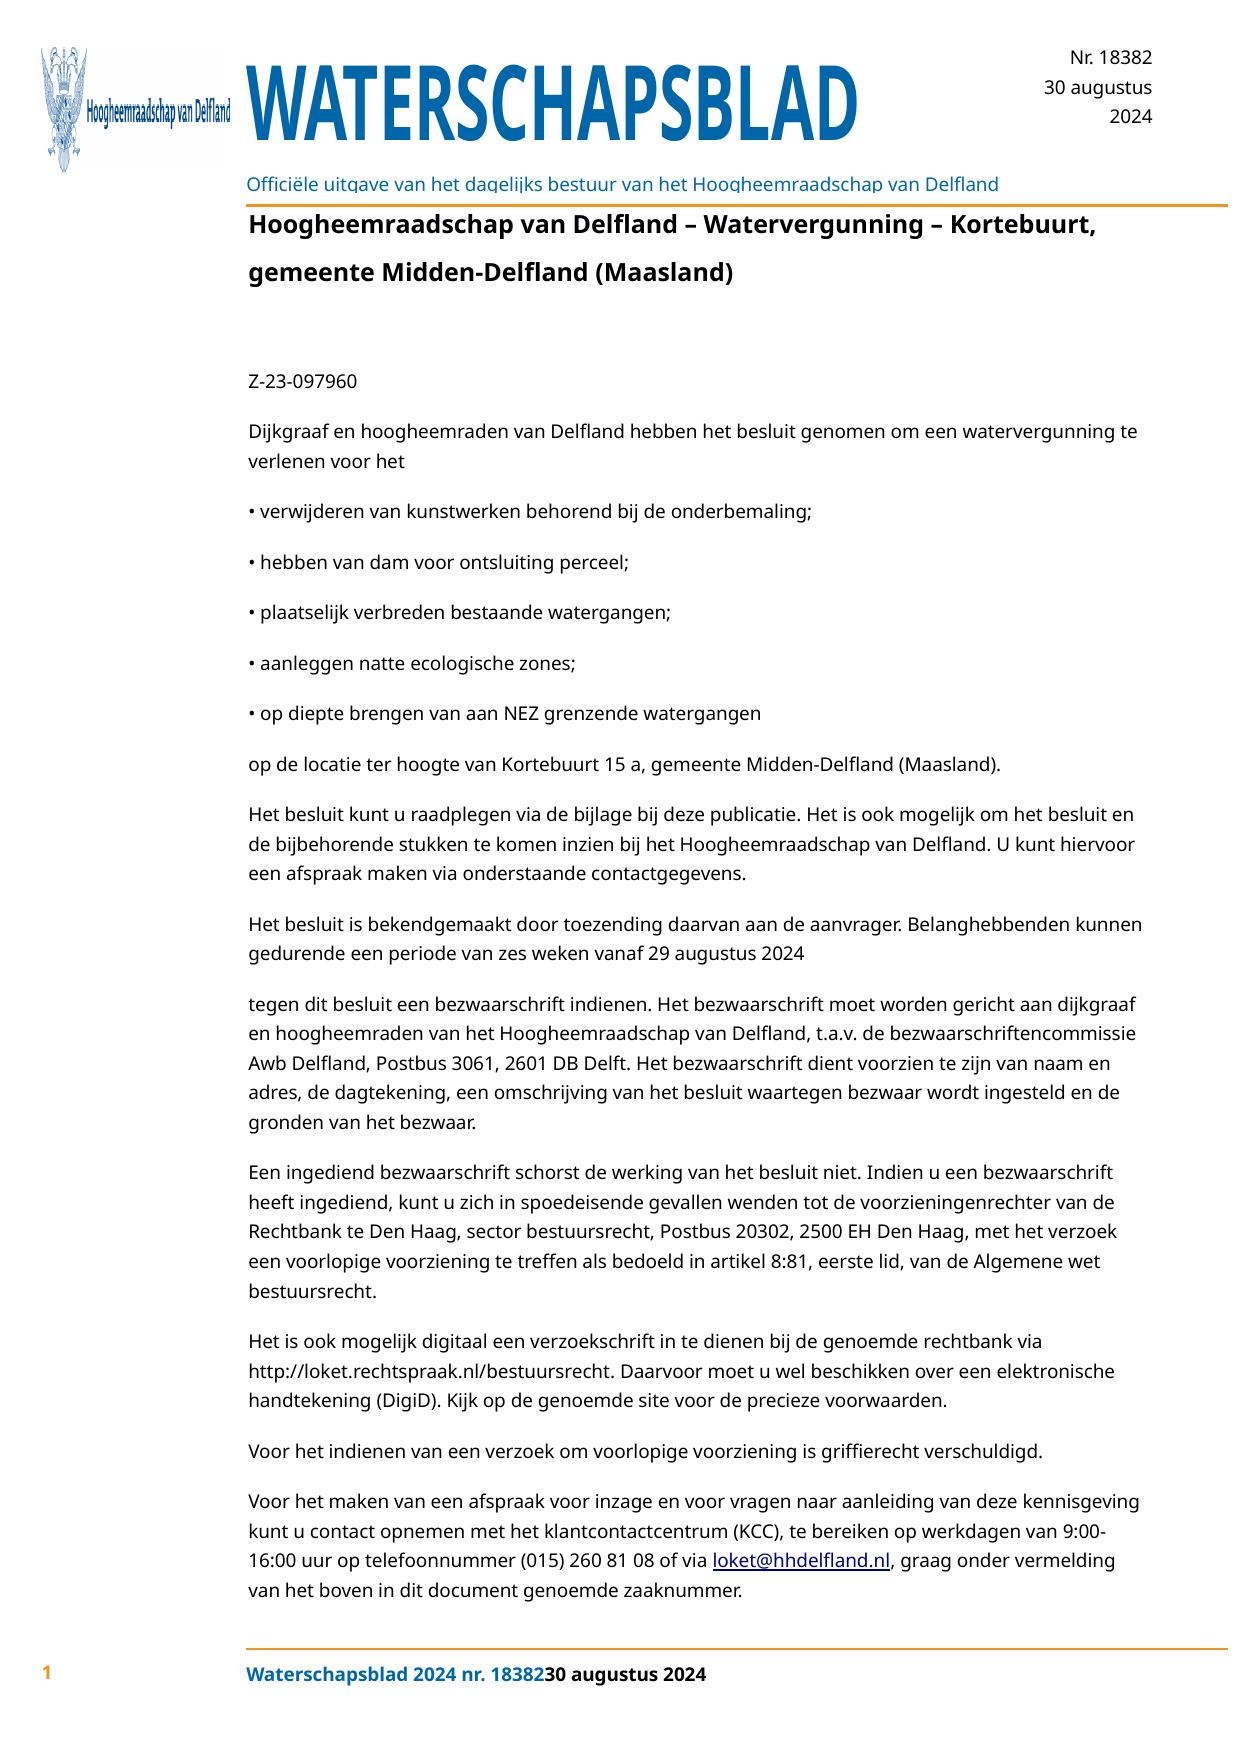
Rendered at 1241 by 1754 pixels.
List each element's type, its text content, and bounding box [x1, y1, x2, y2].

text Een ingediend bezwaarschrift schorst de werking van het besluit niet. Indien u een bezwaarschrift heeft ingediend, kunt u zich in spoedeisende gevallen wenden tot de voorzieningenrechter van de Rechtbank te Den Haag, sector bestuursrecht, Postbus 20302, 2500 EH Den Haag, met het verzoek een voorlopige voorziening te treffen als bedoeld in artikel 8:81, eerste lid, van de Algemene wet bestuursrecht. [248, 1159, 1152, 1304]
text Het besluit is bekendgemaakt door toezending daarvan aan de aanvrager. Belanghebbenden kunnen gedurende een periode van zes weken vanaf 29 augustus 2024 [248, 911, 1152, 966]
text Voor het maken van een afspraak voor inzage en voor vragen naar aanleiding van deze kennisgeving kunt u contact opnemen met het klantcontactcentrum (KCC), te bereiken op werkdagen van 9:00-16:00 uur op telefoonnummer (015) 260 81 08 of via loket@hhdelfland.nl, graag onder vermelding van het boven in dit document genoemde zaaknummer. [248, 1488, 1152, 1603]
text tegen dit besluit een bezwaarschrift indienen. Het bezwaarschrift moet worden gericht aan dijkgraaf en hoogheemraden van het Hoogheemraadschap van Delfland, t.a.v. de bezwaarschriftencommissie Awb Delfland, Postbus 3061, 2601 DB Delft. Het bezwaarschrift dient voorzien te zijn van naam en adres, de dagtekening, een omschrijving van het besluit waartegen bezwaar wordt ingesteld en de gronden van het bezwaar. [248, 991, 1152, 1135]
text Het is ook mogelijk digitaal een verzoekschrift in te dienen bij de genoemde rechtbank via http://loket.rechtspraak.nl/bestuursrecht. Daarvoor moet u wel beschikken over een elektronische handtekening (DigiD). Kijk op de genoemde site voor de precieze voorwaarden. [248, 1328, 1152, 1413]
text Dijkgraaf en hoogheemraden van Delfland hebben het besluit genomen om een watervergunning te verlenen voor het [248, 419, 1152, 474]
text Z-23-097960 [248, 368, 1152, 394]
text • plaatselijk verbreden bestaande watergangen; [248, 599, 1152, 625]
text • verwijderen van kunstwerken behorend bij de onderbemaling; [248, 499, 1152, 524]
text • op diepte brengen van aan NEZ grenzende watergangen [248, 700, 1152, 726]
text • aanleggen natte ecologische zones; [248, 650, 1152, 676]
picture [41, 47, 231, 172]
text • hebben van dam voor ontsluiting perceel; [248, 549, 1152, 575]
text Voor het indienen van een verzoek om voorlopige voorziening is griffierecht verschuldigd. [248, 1438, 1152, 1464]
text Het besluit kunt u raadplegen via de bijlage bij deze publicatie. Het is ook mogelijk om het besluit en de bijbehorende stukken te komen inzien bij het Hoogheemraadschap van Delfland. U kunt hiervoor een afspraak maken via onderstaande contactgegevens. [248, 801, 1152, 886]
text op de locatie ter hoogte van Kortebuurt 15 a, gemeente Midden-Delfland (Maasland). [248, 751, 1152, 777]
text Hoogheemraadschap van Delfland – Watervergunning – Kortebuurt, gemeente Midden-Delfland (Maasland) [248, 207, 1152, 288]
